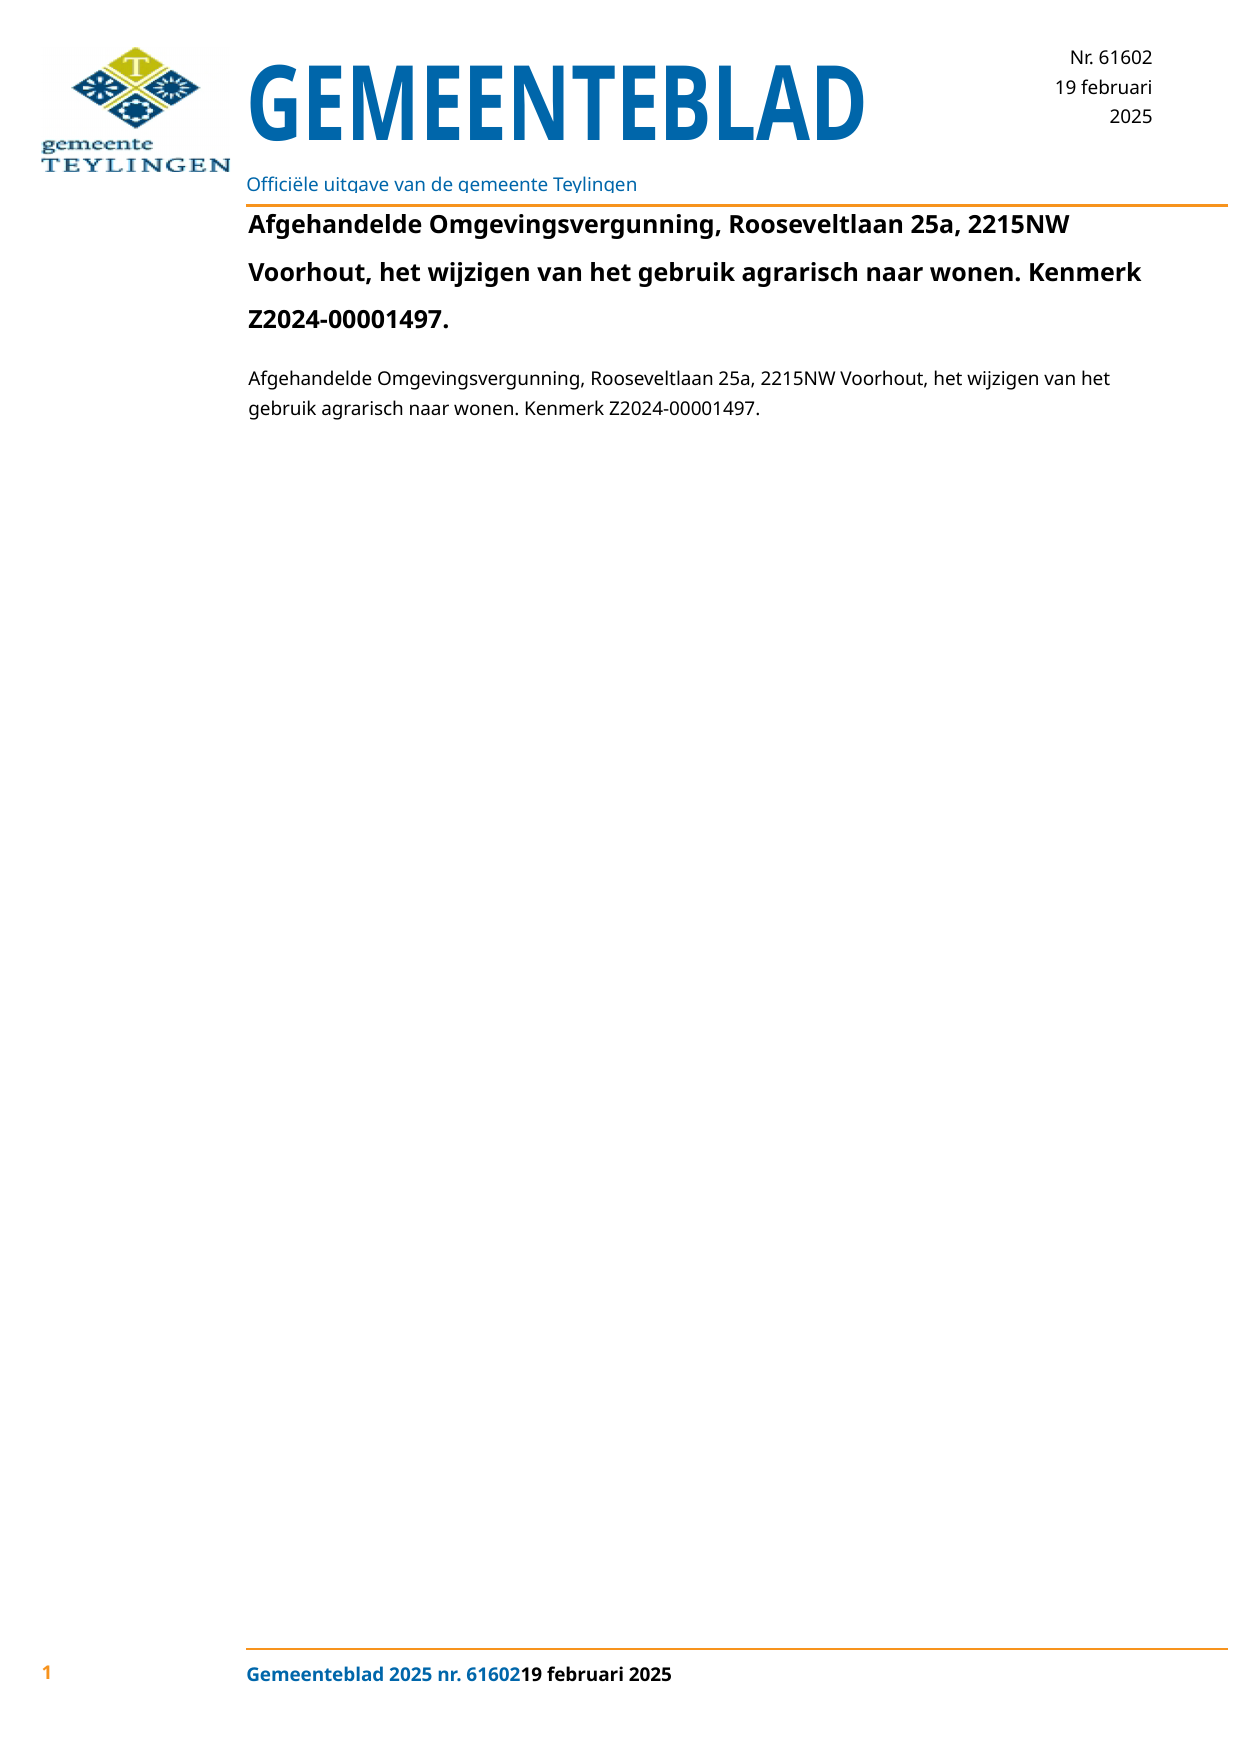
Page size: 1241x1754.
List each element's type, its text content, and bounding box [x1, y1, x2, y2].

text Afgehandelde Omgevingsvergunning, Rooseveltlaan 25a, 2215NW Voorhout, het wijzigen van het gebruik agrarisch naar wonen. Kenmerk Z2024-00001497. [248, 366, 1152, 421]
picture [41, 47, 231, 172]
text Afgehandelde Omgevingsvergunning, Rooseveltlaan 25a, 2215NW Voorhout, het wijzigen van het gebruik agrarisch naar wonen. Kenmerk Z2024-00001497. [248, 207, 1152, 336]
